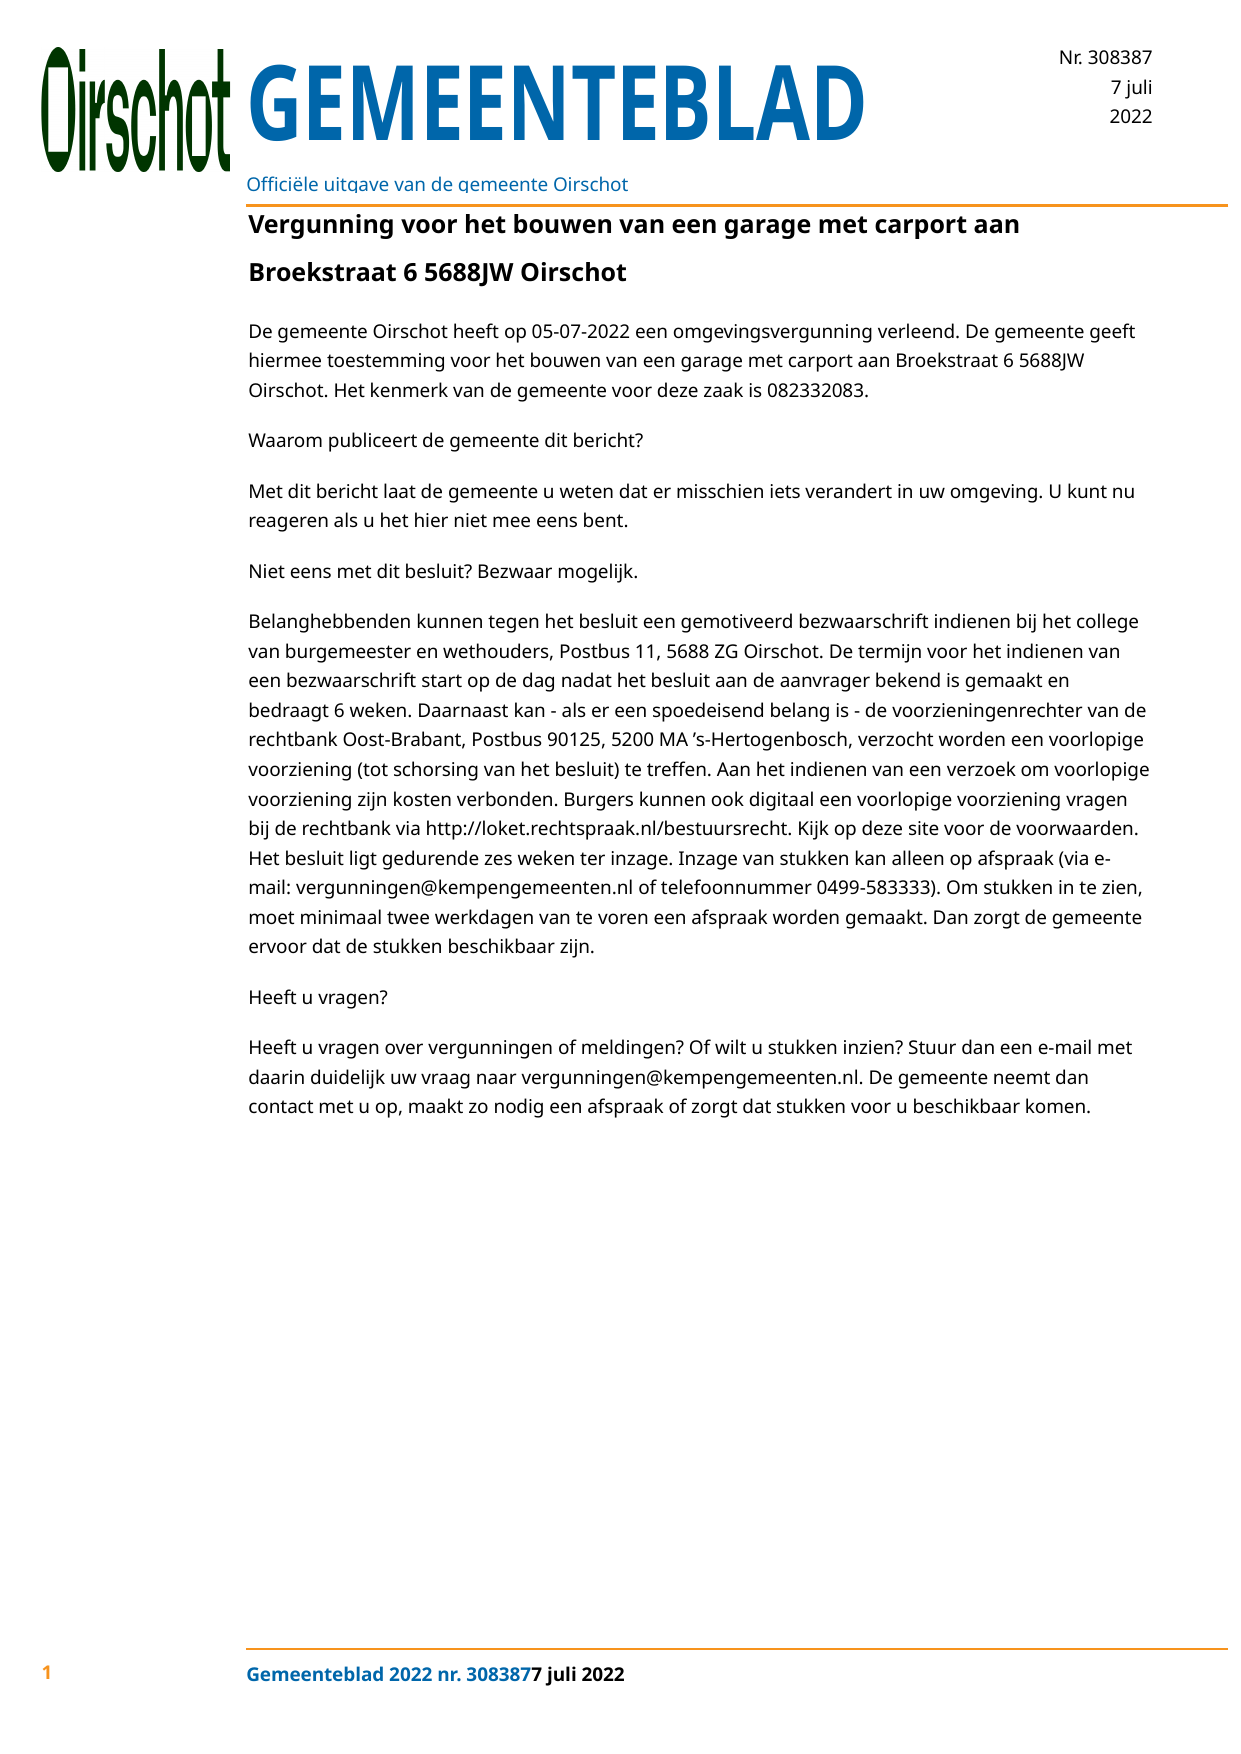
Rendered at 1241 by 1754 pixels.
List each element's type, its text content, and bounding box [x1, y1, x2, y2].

text De gemeente Oirschot heeft op 05-07-2022 een omgevingsvergunning verleend. De gemeente geeft hiermee toestemming voor het bouwen van een garage met carport aan Broekstraat 6 5688JW Oirschot. Het kenmerk van de gemeente voor deze zaak is 082332083. [248, 318, 1152, 403]
picture [41, 47, 231, 172]
text Heeft u vragen? [248, 984, 1152, 1010]
text Niet eens met dit besluit? Bezwaar mogelijk. [248, 558, 1152, 584]
text Heeft u vragen over vergunningen of meldingen? Of wilt u stukken inzien? Stuur dan een e-mail met daarin duidelijk uw vraag naar vergunningen@kempengemeenten.nl. De gemeente neemt dan contact met u op, maakt zo nodig een afspraak of zorgt dat stukken voor u beschikbaar komen. [248, 1034, 1152, 1119]
text Waarom publiceert de gemeente dit bericht? [248, 427, 1152, 453]
text Met dit bericht laat de gemeente u weten dat er misschien iets verandert in uw omgeving. U kunt nu reageren als u het hier niet mee eens bent. [248, 478, 1152, 533]
text Vergunning voor het bouwen van een garage met carport aan Broekstraat 6 5688JW Oirschot [248, 207, 1152, 288]
text Belanghebbenden kunnen tegen het besluit een gemotiveerd bezwaarschrift indienen bij het college van burgemeester en wethouders, Postbus 11, 5688 ZG Oirschot. De termijn voor het indienen van een bezwaarschrift start op de dag nadat het besluit aan de aanvrager bekend is gemaakt en bedraagt 6 weken. Daarnaast kan - als er een spoedeisend belang is - de voorzieningenrechter van de rechtbank Oost-Brabant, Postbus 90125, 5200 MA ’s-Hertogenbosch, verzocht worden een voorlopige voorziening (tot schorsing van het besluit) te treffen. Aan het indienen van een verzoek om voorlopige voorziening zijn kosten verbonden. Burgers kunnen ook digitaal een voorlopige voorziening vragen bij de rechtbank via http://loket.rechtspraak.nl/bestuursrecht. Kijk op deze site voor de voorwaarden. Het besluit ligt gedurende zes weken ter inzage. Inzage van stukken kan alleen op afspraak (via e-mail: vergunningen@kempengemeenten.nl of telefoonnummer 0499-583333). Om stukken in te zien, moet minimaal twee werkdagen van te voren een afspraak worden gemaakt. Dan zorgt de gemeente ervoor dat de stukken beschikbaar zijn. [248, 608, 1152, 959]
